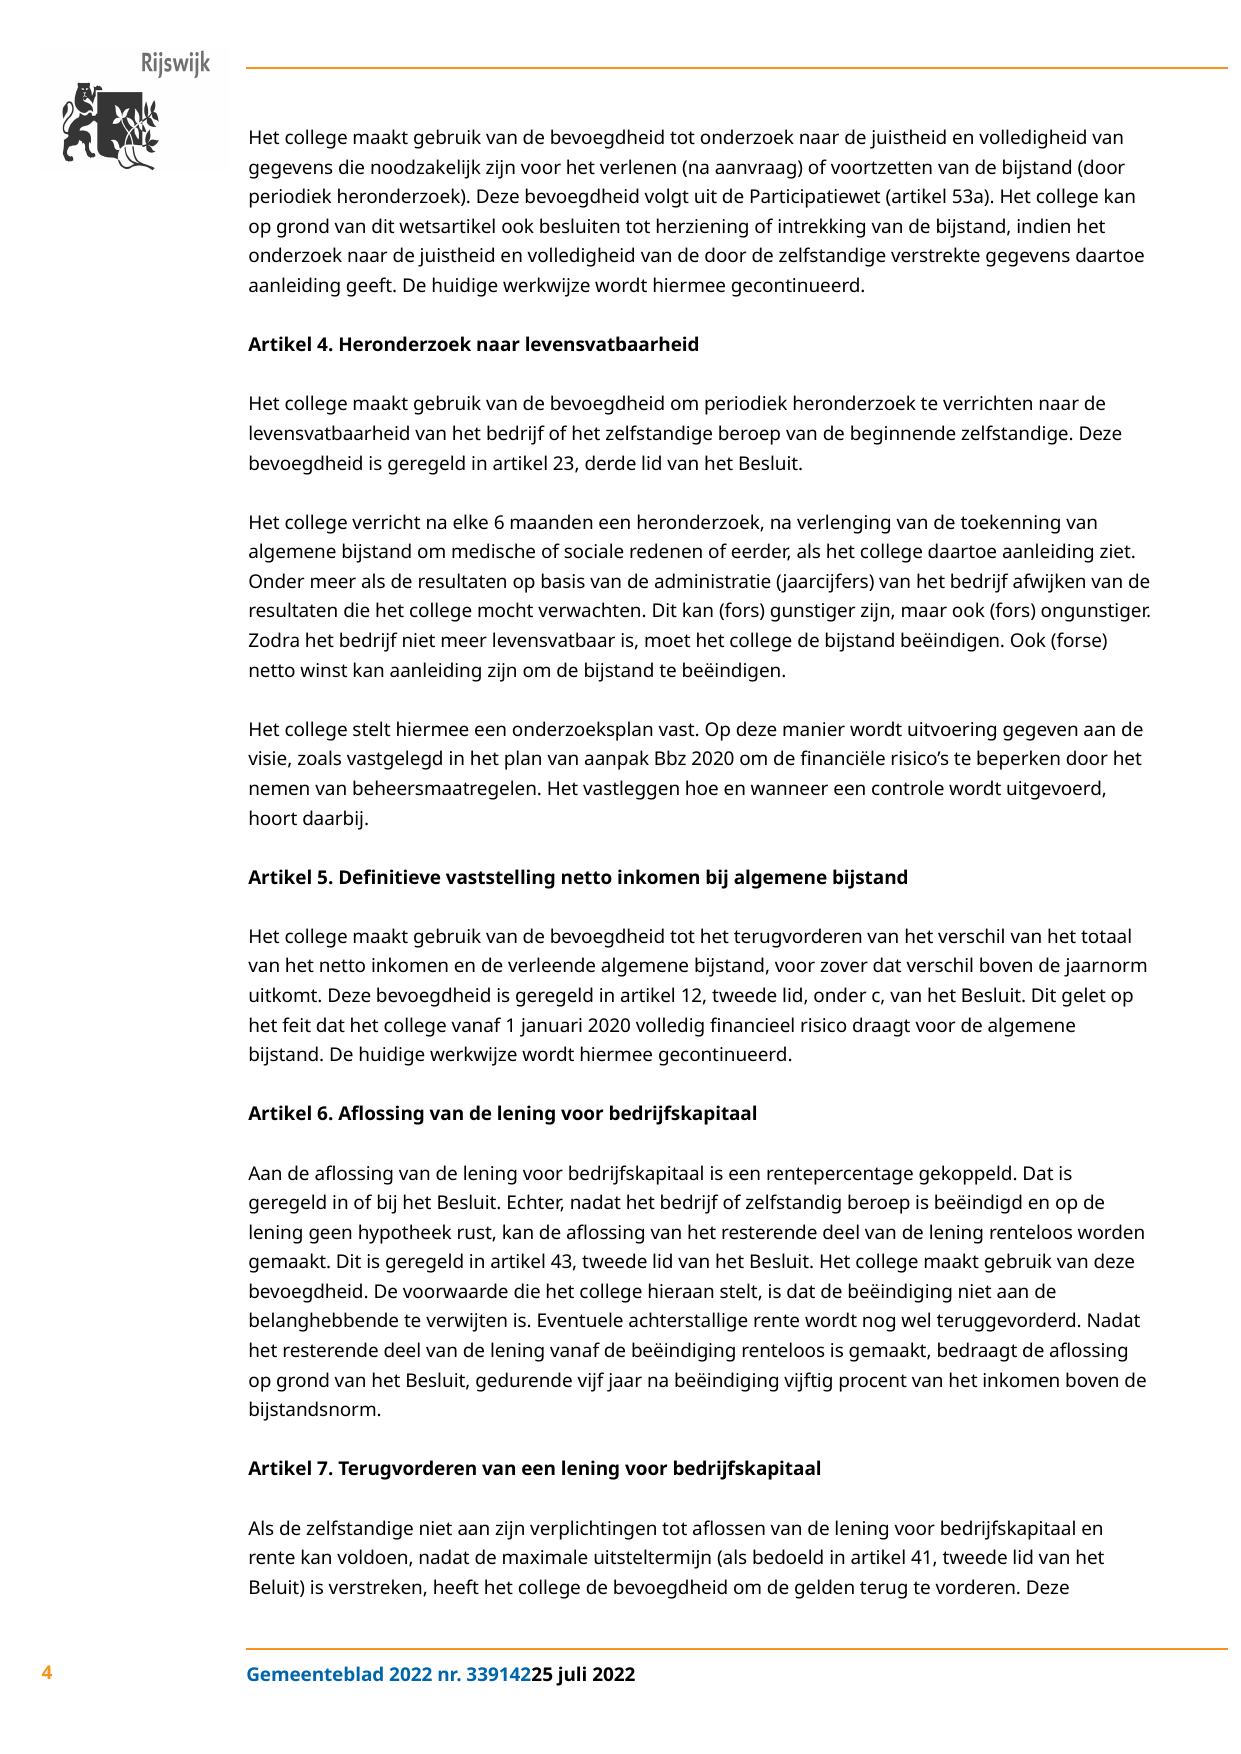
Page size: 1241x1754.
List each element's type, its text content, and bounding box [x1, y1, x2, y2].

text Het college maakt gebruik van de bevoegdheid tot onderzoek naar de juistheid en volledigheid van gegevens die noodzakelijk zijn voor het verlenen (na aanvraag) of voortzetten van de bijstand (door periodiek heronderzoek). Deze bevoegdheid volgt uit de Participatiewet (artikel 53a). Het college kan op grond van dit wetsartikel ook besluiten tot herziening of intrekking van de bijstand, indien het onderzoek naar de juistheid en volledigheid van de door de zelfstandige verstrekte gegevens daartoe aanleiding geeft. De huidige werkwijze wordt hiermee gecontinueerd. [248, 124, 1152, 298]
text Het college maakt gebruik van de bevoegdheid om periodiek heronderzoek te verrichten naar de levensvatbaarheid van het bedrijf of het zelfstandige beroep van de beginnende zelfstandige. Deze bevoegdheid is geregeld in artikel 23, derde lid van het Besluit. [248, 391, 1152, 476]
text Artikel 6. Aflossing van de lening voor bedrijfskapitaal [248, 1101, 1152, 1126]
text Aan de aflossing van de lening voor bedrijfskapitaal is een rentepercentage gekoppeld. Dat is geregeld in of bij het Besluit. Echter, nadat het bedrijf of zelfstandig beroep is beëindigd en op de lening geen hypotheek rust, kan de aflossing van het resterende deel van de lening renteloos worden gemaakt. Dit is geregeld in artikel 43, tweede lid van het Besluit. Het college maakt gebruik van deze bevoegdheid. De voorwaarde die het college hieraan stelt, is dat de beëindiging niet aan de belanghebbende te verwijten is. Eventuele achterstallige rente wordt nog wel teruggevorderd. Nadat het resterende deel van de lening vanaf de beëindiging renteloos is gemaakt, bedraagt de aflossing op grond van het Besluit, gedurende vijf jaar na beëindiging vijftig procent van het inkomen boven de bijstandsnorm. [248, 1160, 1152, 1422]
text Als de zelfstandige niet aan zijn verplichtingen tot aflossen van de lening voor bedrijfskapitaal en rente kan voldoen, nadat de maximale uitsteltermijn (als bedoeld in artikel 41, tweede lid van het Beluit) is verstreken, heeft het college de bevoegdheid om de gelden terug te vorderen. Deze [248, 1515, 1152, 1600]
text Het college maakt gebruik van de bevoegdheid tot het terugvorderen van het verschil van het totaal van het netto inkomen en de verleende algemene bijstand, voor zover dat verschil boven de jaarnorm uitkomt. Deze bevoegdheid is geregeld in artikel 12, tweede lid, onder c, van het Besluit. Dit gelet op het feit dat het college vanaf 1 januari 2020 volledig financieel risico draagt voor de algemene bijstand. De huidige werkwijze wordt hiermee gecontinueerd. [248, 923, 1152, 1067]
text Het college stelt hiermee een onderzoeksplan vast. Op deze manier wordt uitvoering gegeven aan de visie, zoals vastgelegd in het plan van aanpak Bbz 2020 om de financiële risico’s te beperken door het nemen van beheersmaatregelen. Het vastleggen hoe en wanneer een controle wordt uitgevoerd, hoort daarbij. [248, 716, 1152, 831]
picture [41, 47, 231, 172]
text Artikel 4. Heronderzoek naar levensvatbaarheid [248, 331, 1152, 357]
text Het college verricht na elke 6 maanden een heronderzoek, na verlenging van de toekenning van algemene bijstand om medische of sociale redenen of eerder, als het college daartoe aanleiding ziet. Onder meer als de resultaten op basis van de administratie (jaarcijfers) van het bedrijf afwijken van de resultaten die het college mocht verwachten. Dit kan (fors) gunstiger zijn, maar ook (fors) ongunstiger. Zodra het bedrijf niet meer levensvatbaar is, moet het college de bijstand beëindigen. Ook (forse) netto winst kan aanleiding zijn om de bijstand te beëindigen. [248, 509, 1152, 683]
text Artikel 7. Terugvorderen van een lening voor bedrijfskapitaal [248, 1456, 1152, 1481]
text Artikel 5. Definitieve vaststelling netto inkomen bij algemene bijstand [248, 864, 1152, 890]
